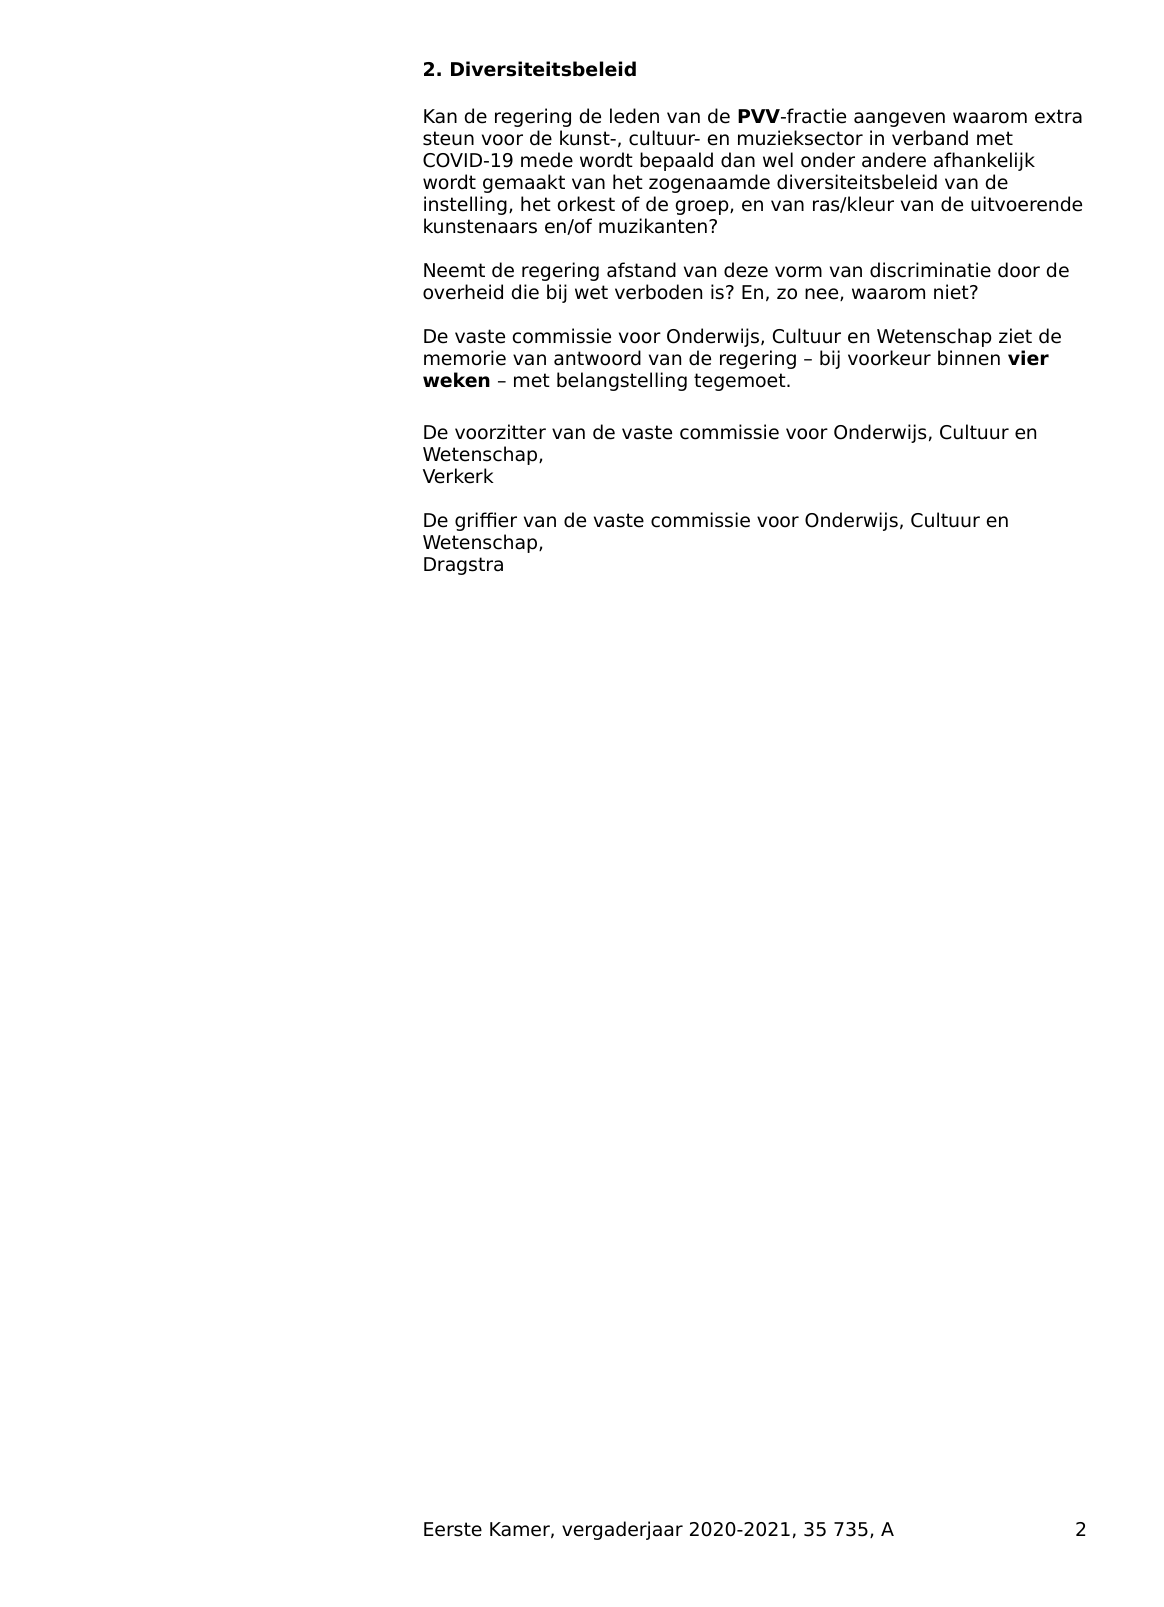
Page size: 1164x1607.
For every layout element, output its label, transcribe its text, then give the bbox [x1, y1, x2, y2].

text De griffier van de vaste commissie voor Onderwijs, Cultuur en Wetenschap, Dragstra [422, 510, 1087, 576]
text Neemt de regering afstand van deze vorm van discriminatie door de overheid die bij wet verboden is? En, zo nee, waarom niet? [422, 260, 1087, 304]
subtitle 2. Diversiteitsbeleid [422, 59, 1087, 81]
text De vaste commissie voor Onderwijs, Cultuur en Wetenschap ziet de memorie van antwoord van de regering – bij voorkeur binnen vier weken – met belangstelling tegemoet. [422, 326, 1087, 392]
text De voorzitter van de vaste commissie voor Onderwijs, Cultuur en Wetenschap, Verkerk [422, 422, 1087, 488]
text Kan de regering de leden van de PVV-fractie aangeven waarom extra steun voor de kunst-, cultuur- en muzieksector in verband met COVID-19 mede wordt bepaald dan wel onder andere afhankelijk wordt gemaakt van het zogenaamde diversiteitsbeleid van de instelling, het orkest of de groep, en van ras/kleur van de uitvoerende kunstenaars en/of muzikanten? [422, 106, 1087, 238]
